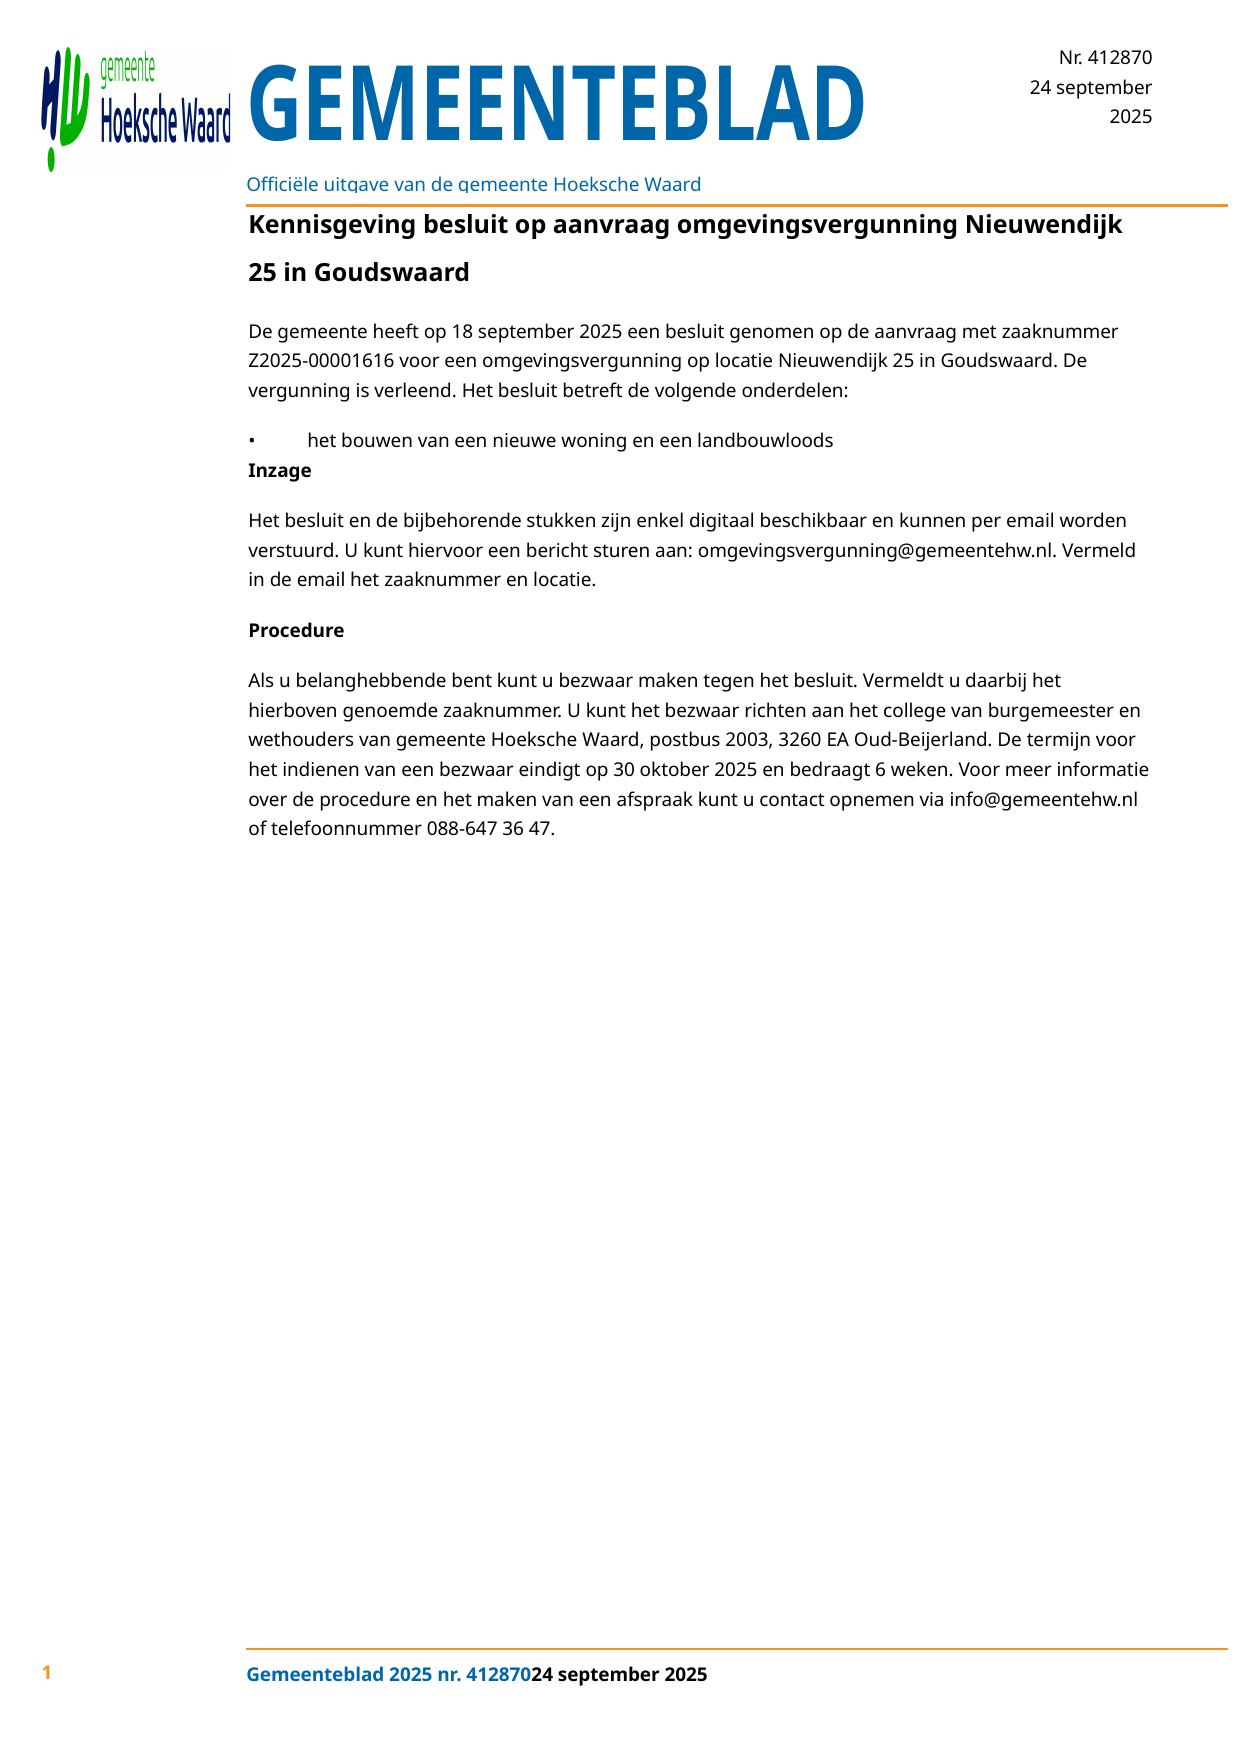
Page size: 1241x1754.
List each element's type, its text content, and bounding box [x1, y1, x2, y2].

text Het besluit en de bijbehorende stukken zijn enkel digitaal beschikbaar en kunnen per email worden verstuurd. U kunt hiervoor een bericht sturen aan: omgevingsvergunning@gemeentehw.nl. Vermeld in de email het zaaknummer en locatie. [248, 507, 1152, 592]
text De gemeente heeft op 18 september 2025 een besluit genomen op de aanvraag met zaaknummer Z2025-00001616 voor een omgevingsvergunning op locatie Nieuwendijk 25 in Goudswaard. De vergunning is verleend. Het besluit betreft de volgende onderdelen: [248, 318, 1152, 403]
picture [41, 47, 231, 172]
list het bouwen van een nieuwe woning en een landbouwloods [248, 427, 1152, 453]
text Inzage [248, 457, 1152, 483]
text Kennisgeving besluit op aanvraag omgevingsvergunning Nieuwendijk 25 in Goudswaard [248, 207, 1152, 288]
text Procedure [248, 617, 1152, 643]
text Als u belanghebbende bent kunt u bezwaar maken tegen het besluit. Vermeldt u daarbij het hierboven genoemde zaaknummer. U kunt het bezwaar richten aan het college van burgemeester en wethouders van gemeente Hoeksche Waard, postbus 2003, 3260 EA Oud-Beijerland. De termijn voor het indienen van een bezwaar eindigt op 30 oktober 2025 en bedraagt 6 weken. Voor meer informatie over de procedure en het maken van een afspraak kunt u contact opnemen via info@gemeentehw.nl of telefoonnummer 088-647 36 47. [248, 667, 1152, 841]
